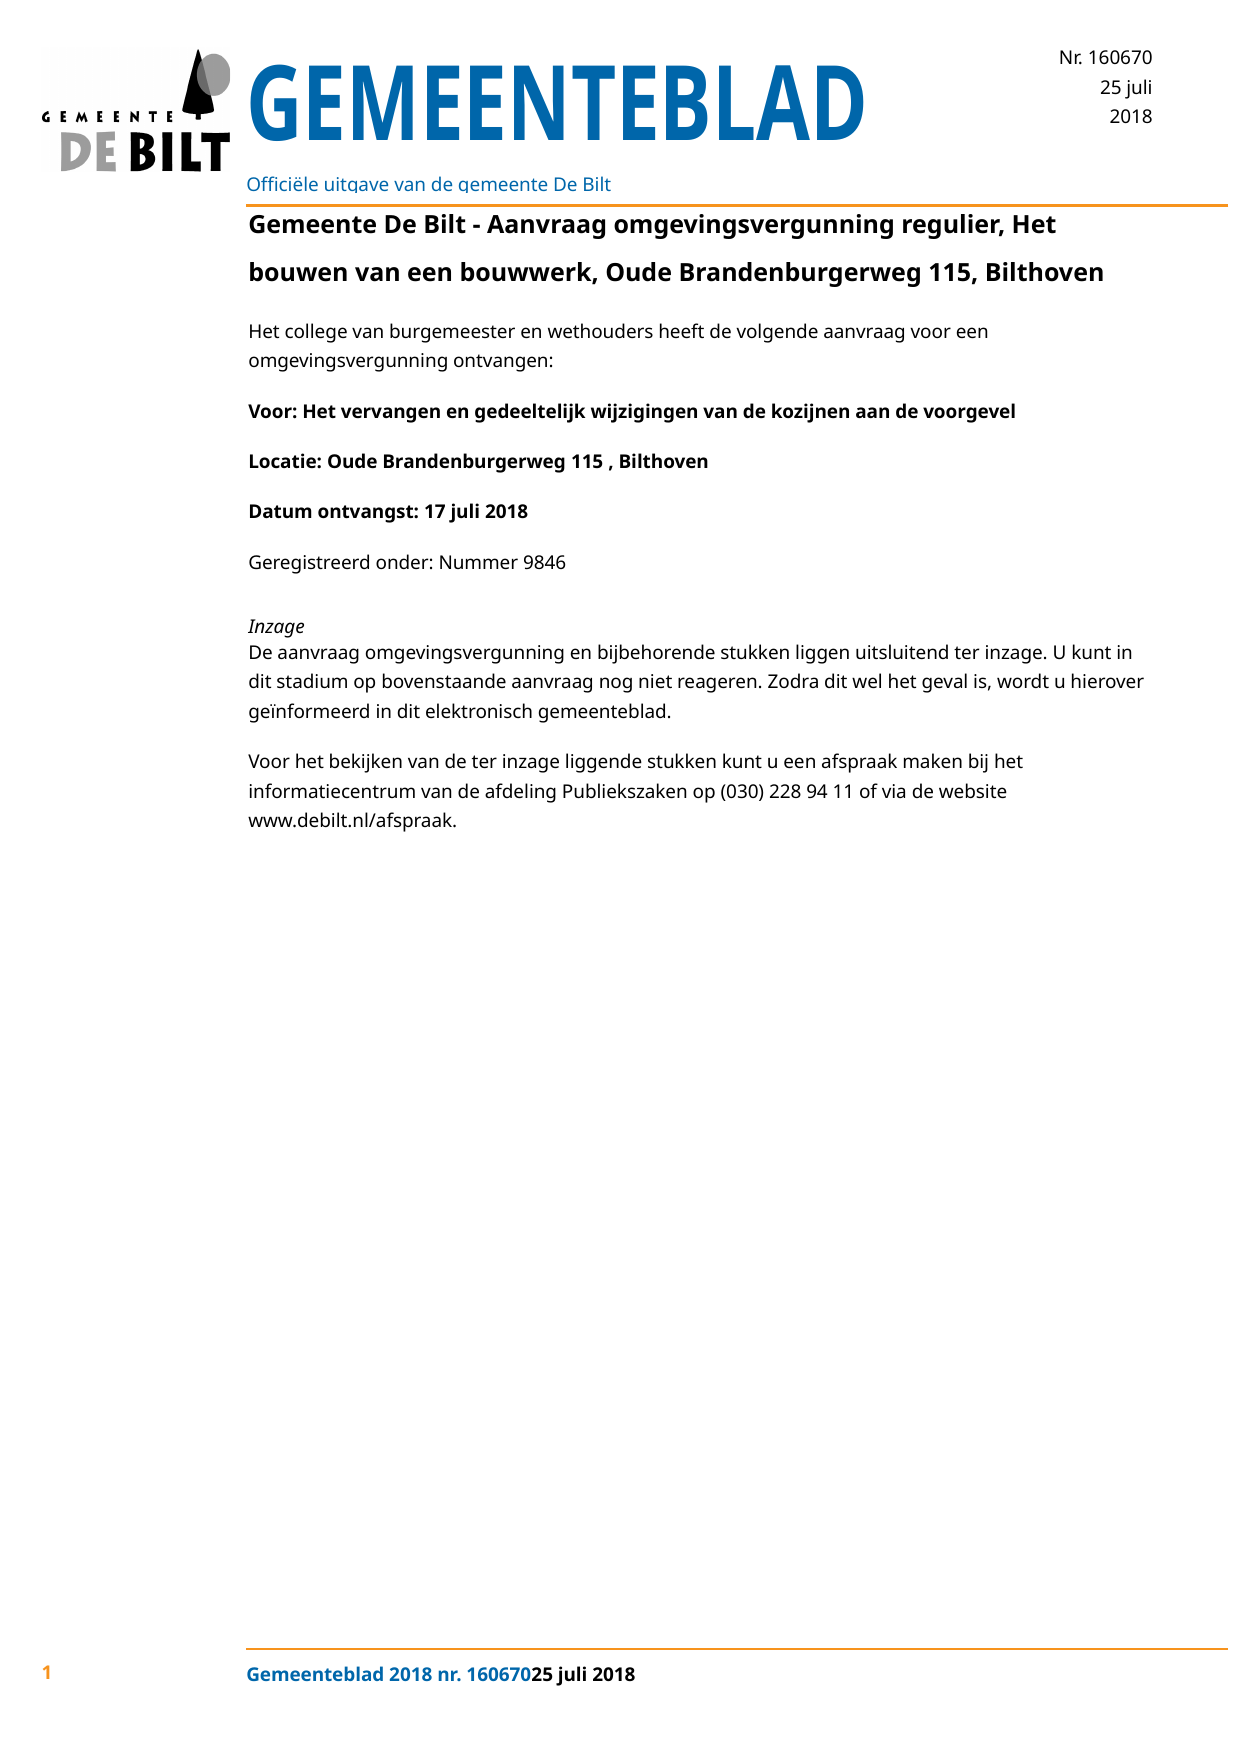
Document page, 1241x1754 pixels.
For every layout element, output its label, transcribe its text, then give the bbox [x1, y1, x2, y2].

text Voor het bekijken van de ter inzage liggende stukken kunt u een afspraak maken bij het informatiecentrum van de afdeling Publiekszaken op (030) 228 94 11 of via de website www.debilt.nl/afspraak. [248, 748, 1152, 833]
text Geregistreerd onder: Nummer 9846 [248, 549, 1152, 575]
text Gemeente De Bilt - Aanvraag omgevingsvergunning regulier, Het bouwen van een bouwwerk, Oude Brandenburgerweg 115, Bilthoven [248, 207, 1152, 288]
text Voor: Het vervangen en gedeeltelijk wijzigingen van de kozijnen aan de voorgevel [248, 398, 1152, 424]
text De aanvraag omgevingsvergunning en bijbehorende stukken liggen uitsluitend ter inzage. U kunt in dit stadium op bovenstaande aanvraag nog niet reageren. Zodra dit wel het geval is, wordt u hierover geïnformeerd in dit elektronisch gemeenteblad. [248, 639, 1152, 724]
text Inzage [248, 613, 1152, 639]
text Locatie: Oude Brandenburgerweg 115 , Bilthoven [248, 448, 1152, 474]
picture [41, 47, 231, 172]
text Datum ontvangst: 17 juli 2018 [248, 499, 1152, 524]
text Het college van burgemeester en wethouders heeft de volgende aanvraag voor een omgevingsvergunning ontvangen: [248, 318, 1152, 373]
